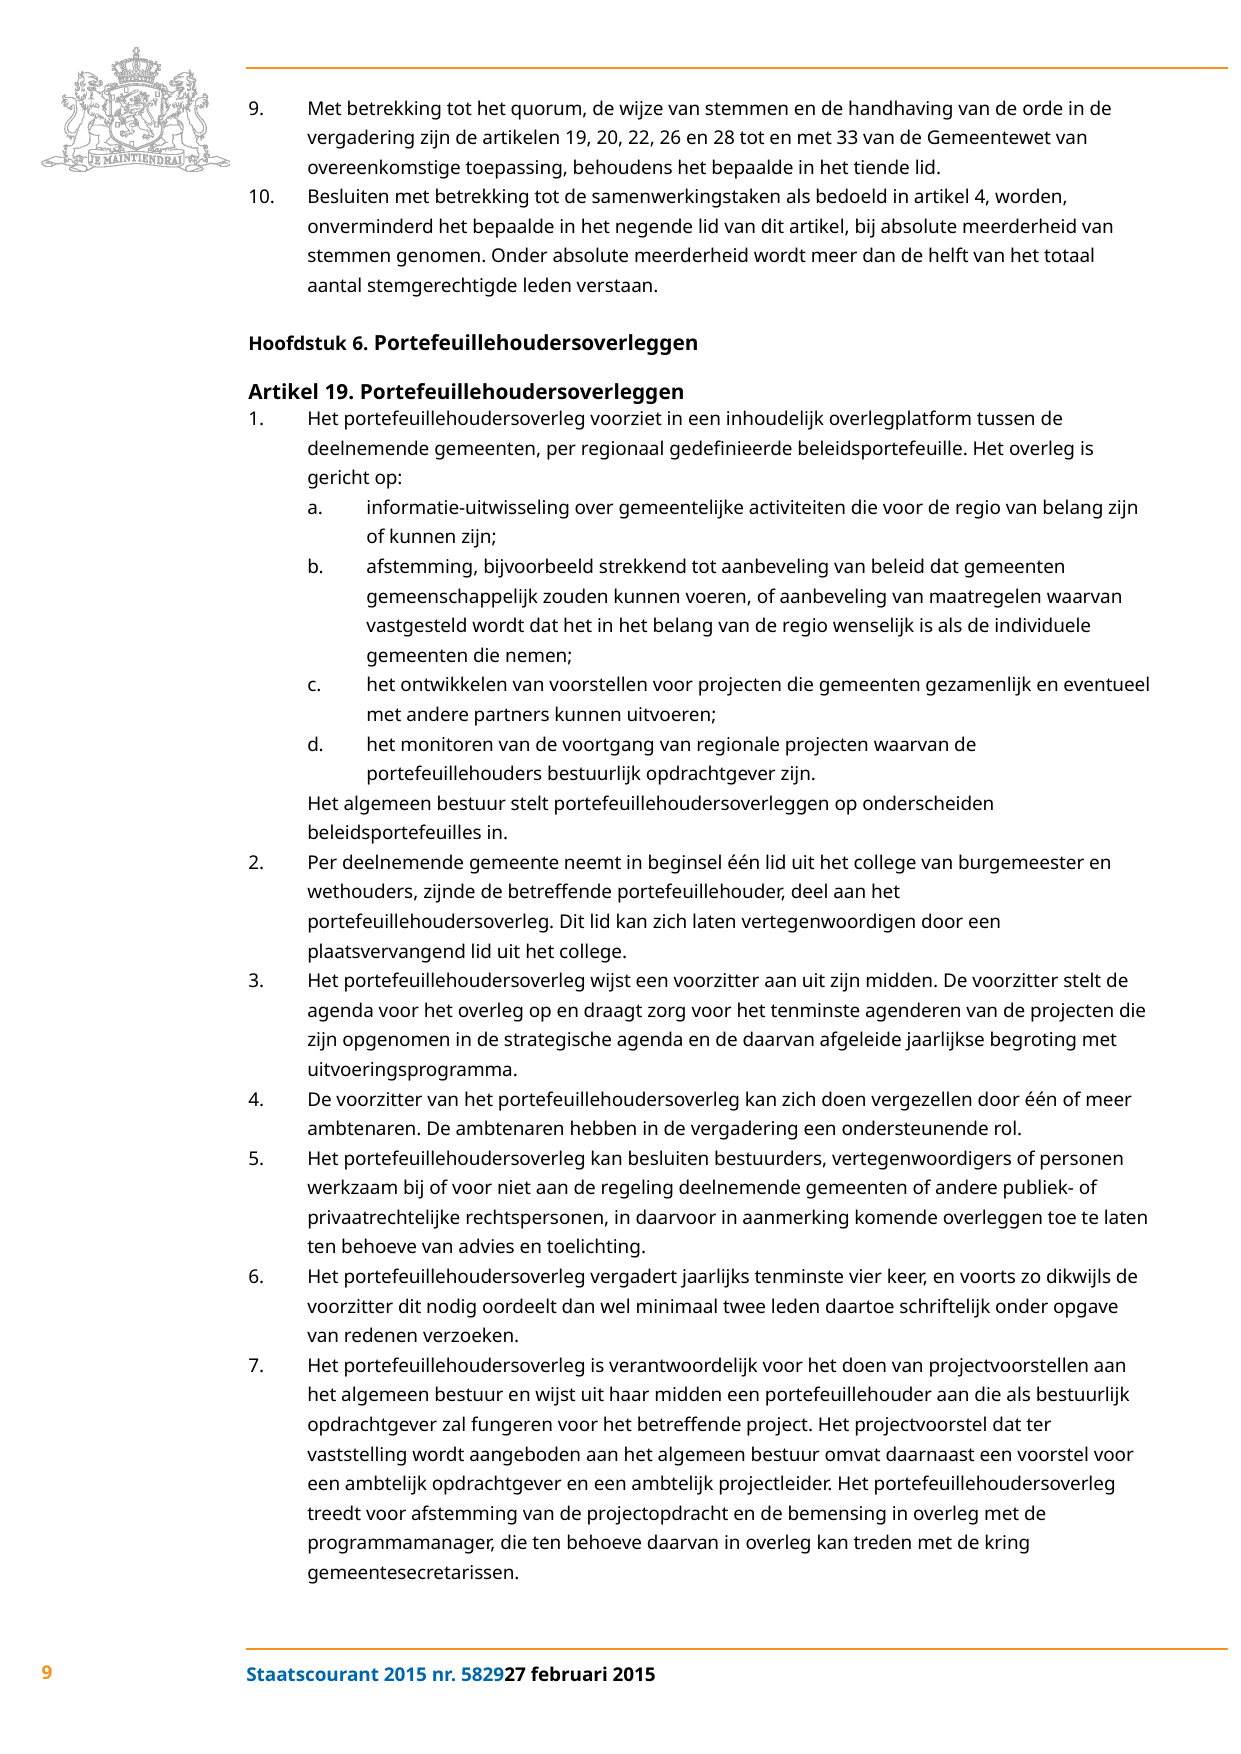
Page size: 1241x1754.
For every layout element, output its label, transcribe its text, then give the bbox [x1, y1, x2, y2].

list afstemming, bijvoorbeeld strekkend tot aanbeveling van beleid dat gemeenten gemeenschappelijk zouden kunnen voeren, of aanbeveling van maatregelen waarvan vastgesteld wordt dat het in het belang van de regio wenselijk is als de individuele gemeenten die nemen; [307, 553, 1152, 668]
list De voorzitter van het portefeuillehoudersoverleg kan zich doen vergezellen door één of meer ambtenaren. De ambtenaren hebben in de vergadering een ondersteunende rol. [248, 1086, 1152, 1141]
list het monitoren van de voortgang van regionale projecten waarvan de portefeuillehouders bestuurlijk opdrachtgever zijn. [307, 731, 1152, 786]
list Het algemeen bestuur stelt portefeuillehoudersoverleggen op onderscheiden beleidsportefeuilles in. [248, 790, 1152, 845]
list Het portefeuillehoudersoverleg is verantwoordelijk voor het doen van projectvoorstellen aan het algemeen bestuur en wijst uit haar midden een portefeuillehouder aan die als bestuurlijk opdrachtgever zal fungeren voor het betreffende project. Het projectvoorstel dat ter vaststelling wordt aangeboden aan het algemeen bestuur omvat daarnaast een voorstel voor een ambtelijk opdrachtgever en een ambtelijk projectleider. Het portefeuillehoudersoverleg treedt voor afstemming van de projectopdracht en de bemensing in overleg met de programmamanager, die ten behoeve daarvan in overleg kan treden met de kring gemeentesecretarissen. [248, 1352, 1152, 1585]
list Besluiten met betrekking tot de samenwerkingstaken als bedoeld in artikel 4, worden, onverminderd het bepaalde in het negende lid van dit artikel, bij absolute meerderheid van stemmen genomen. Onder absolute meerderheid wordt meer dan de helft van het totaal aantal stemgerechtigde leden verstaan. [248, 183, 1152, 298]
text Hoofdstuk 6. Portefeuillehoudersoverleggen [248, 328, 1152, 356]
list Met betrekking tot het quorum, de wijze van stemmen en de handhaving van de orde in de vergadering zijn de artikelen 19, 20, 22, 26 en 28 tot en met 33 van de Gemeentewet van overeenkomstige toepassing, behoudens het bepaalde in het tiende lid. [248, 95, 1152, 180]
list Per deelnemende gemeente neemt in beginsel één lid uit het college van burgemeester en wethouders, zijnde de betreffende portefeuillehouder, deel aan het portefeuillehoudersoverleg. Dit lid kan zich laten vertegenwoordigen door een plaatsvervangend lid uit het college. [248, 849, 1152, 963]
list Het portefeuillehoudersoverleg wijst een voorzitter aan uit zijn midden. De voorzitter stelt de agenda voor het overleg op en draagt zorg voor het tenminste agenderen van de projecten die zijn opgenomen in de strategische agenda en de daarvan afgeleide jaarlijkse begroting met uitvoeringsprogramma. [248, 967, 1152, 1082]
list Het portefeuillehoudersoverleg vergadert jaarlijks tenminste vier keer, en voorts zo dikwijls de voorzitter dit nodig oordeelt dan wel minimaal twee leden daartoe schriftelijk onder opgave van redenen verzoeken. [248, 1263, 1152, 1348]
text Artikel 19. Portefeuillehoudersoverleggen [248, 377, 1152, 405]
picture [41, 47, 231, 172]
list Het portefeuillehoudersoverleg voorziet in een inhoudelijk overlegplatform tussen de deelnemende gemeenten, per regionaal gedefinieerde beleidsportefeuille. Het overleg is gericht op: [248, 405, 1152, 490]
list het ontwikkelen van voorstellen voor projecten die gemeenten gezamenlijk en eventueel met andere partners kunnen uitvoeren; [307, 672, 1152, 727]
list informatie-uitwisseling over gemeentelijke activiteiten die voor de regio van belang zijn of kunnen zijn; [307, 494, 1152, 549]
list Het portefeuillehoudersoverleg kan besluiten bestuurders, vertegenwoordigers of personen werkzaam bij of voor niet aan de regeling deelnemende gemeenten of andere publiek- of privaatrechtelijke rechtspersonen, in daarvoor in aanmerking komende overleggen toe te laten ten behoeve van advies en toelichting. [248, 1145, 1152, 1259]
